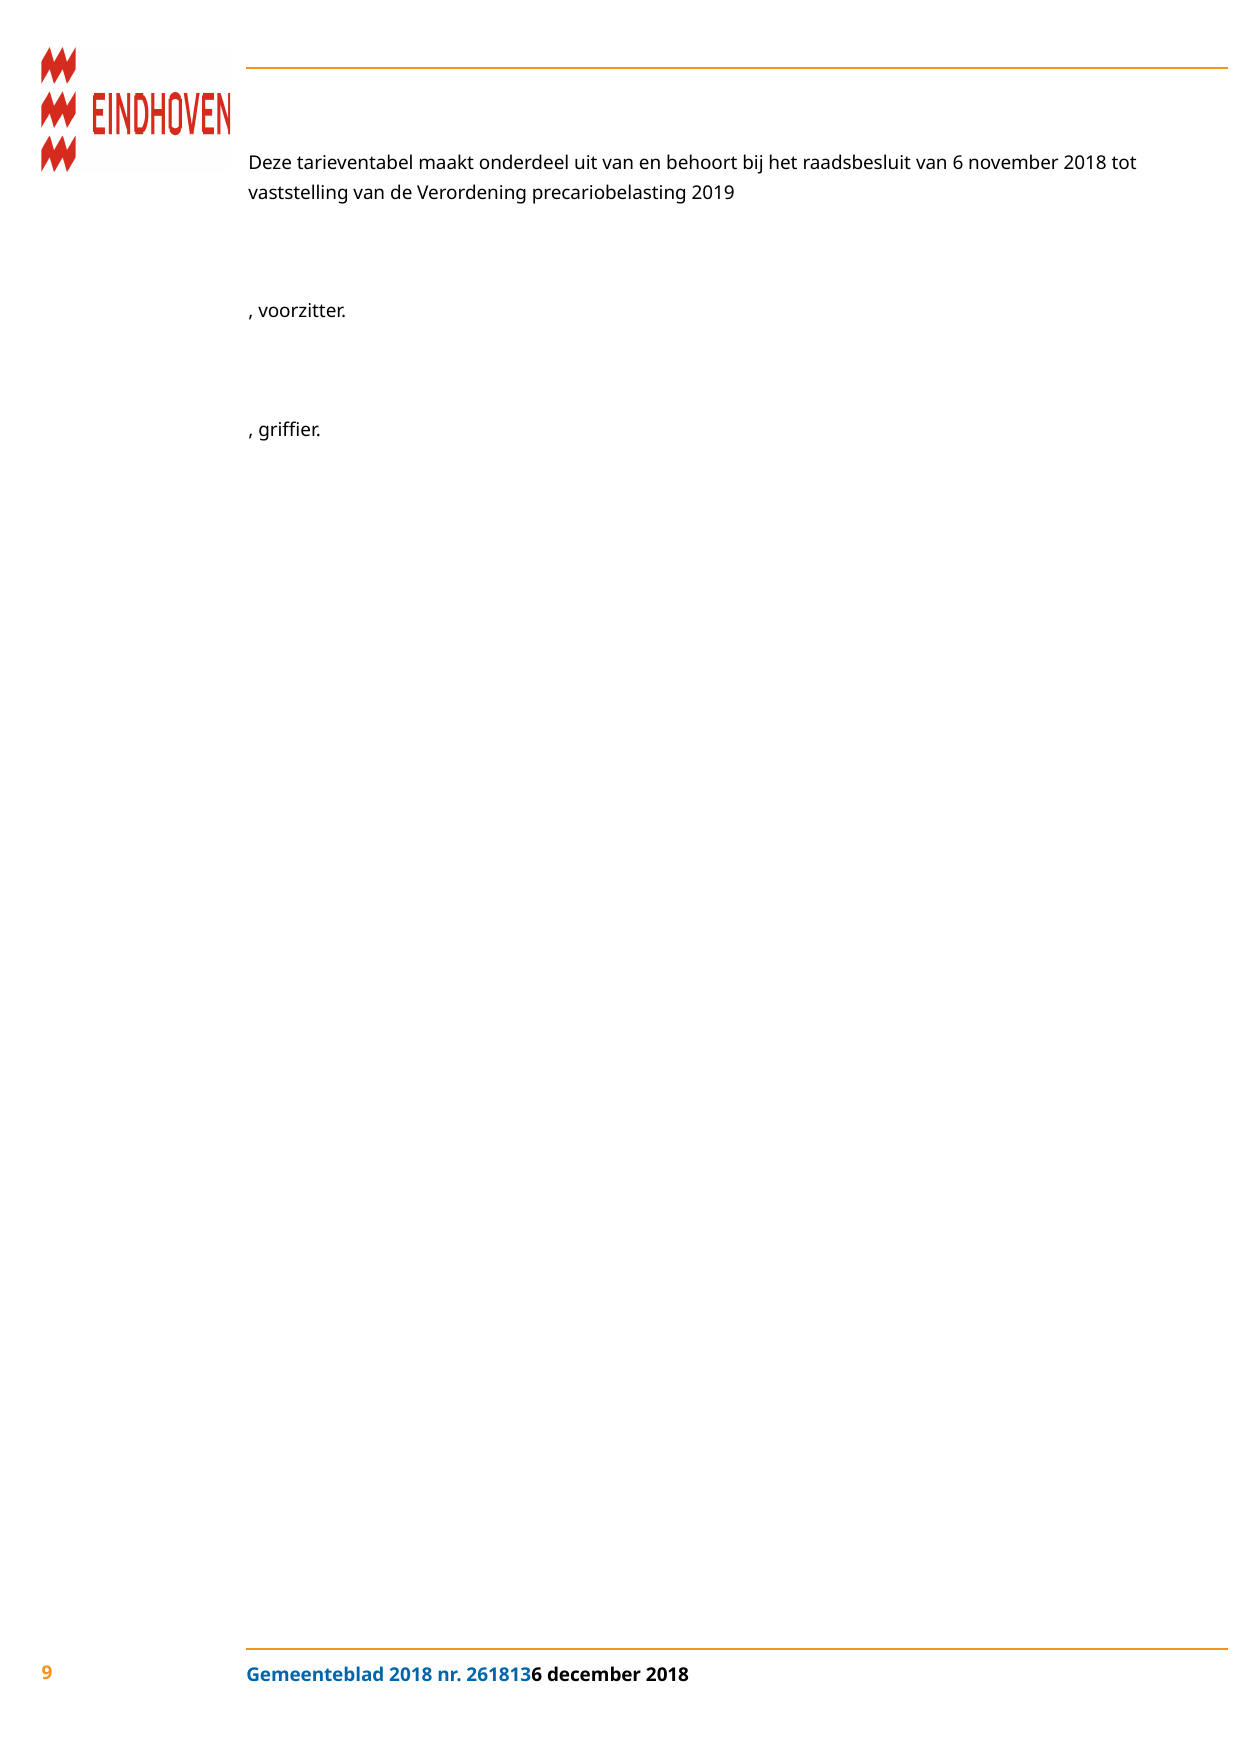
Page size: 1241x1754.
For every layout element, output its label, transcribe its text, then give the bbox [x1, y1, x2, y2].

text Deze tarieventabel maakt onderdeel uit van en behoort bij het raadsbesluit van 6 november 2018 tot vaststelling van de Verordening precariobelasting 2019 [248, 149, 1152, 205]
table_cell [454, 121, 946, 146]
table_cell [454, 95, 946, 121]
table_cell [248, 121, 454, 146]
text , voorzitter. [248, 297, 1152, 323]
table_cell [248, 95, 454, 121]
picture [41, 47, 231, 172]
table_cell [946, 121, 1152, 146]
text , griffier. [248, 416, 1152, 441]
table_cell [946, 95, 1152, 121]
